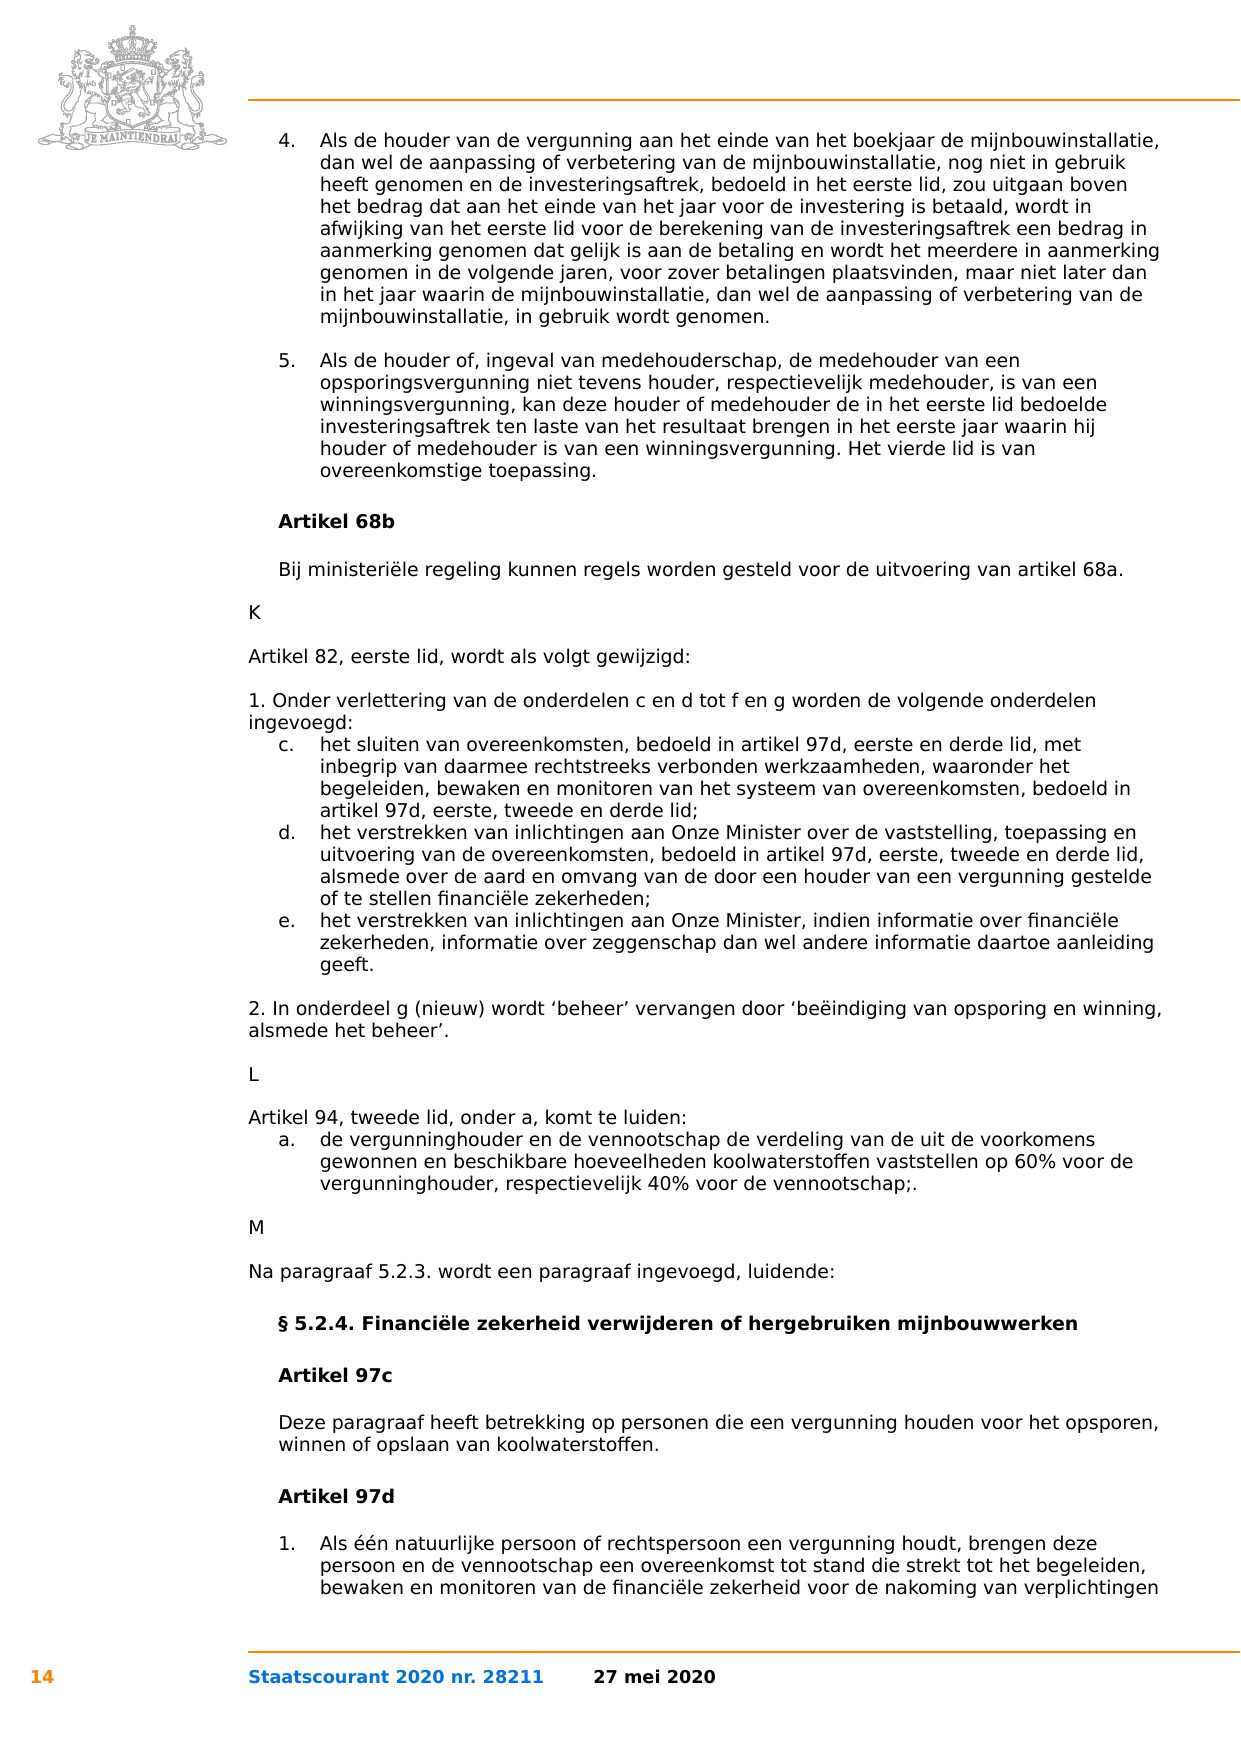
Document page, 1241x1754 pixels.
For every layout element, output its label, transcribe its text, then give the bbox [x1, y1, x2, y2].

text Na paragraaf 5.2.3. wordt een paragraaf ingevoegd, luidende: [248, 1261, 1163, 1283]
text 4. Als de houder van de vergunning aan het einde van het boekjaar de mijnbouwinstallatie, dan wel de aanpassing of verbetering van de mijnbouwinstallatie, nog niet in gebruik heeft genomen en de investeringsaftrek, bedoeld in het eerste lid, zou uitgaan boven het bedrag dat aan het einde van het jaar voor de investering is betaald, wordt in afwijking van het eerste lid voor de berekening van de investeringsaftrek een bedrag in aanmerking genomen dat gelijk is aan de betaling en wordt het meerdere in aanmerking genomen in de volgende jaren, voor zover betalingen plaatsvinden, maar niet later dan in het jaar waarin de mijnbouwinstallatie, dan wel de aanpassing of verbetering van de mijnbouwinstallatie, in gebruik wordt genomen. [278, 130, 1163, 328]
text e. het verstrekken van inlichtingen aan Onze Minister, indien informatie over financiële zekerheden, informatie over zeggenschap dan wel andere informatie daartoe aanleiding geeft. [278, 910, 1163, 976]
text M [248, 1217, 1163, 1239]
text d. het verstrekken van inlichtingen aan Onze Minister over de vaststelling, toepassing en uitvoering van de overeenkomsten, bedoeld in artikel 97d, eerste, tweede en derde lid, alsmede over de aard en omvang van de door een houder van een vergunning gestelde of te stellen financiële zekerheden; [278, 822, 1163, 910]
subtitle Artikel 97c [278, 1365, 1163, 1387]
subtitle Artikel 97d [278, 1486, 1163, 1508]
picture [38, 25, 227, 150]
text K [248, 602, 1163, 624]
subtitle § 5.2.4. Financiële zekerheid verwijderen of hergebruiken mijnbouwwerken [278, 1313, 1163, 1335]
text Deze paragraaf heeft betrekking op personen die een vergunning houden voor het opsporen, winnen of opslaan van koolwaterstoffen. [278, 1412, 1163, 1456]
text c. het sluiten van overeenkomsten, bedoeld in artikel 97d, eerste en derde lid, met inbegrip van daarmee rechtstreeks verbonden werkzaamheden, waaronder het begeleiden, bewaken en monitoren van het systeem van overeenkomsten, bedoeld in artikel 97d, eerste, tweede en derde lid; [278, 734, 1163, 822]
text Bij ministeriële regeling kunnen regels worden gesteld voor de uitvoering van artikel 68a. [278, 558, 1163, 580]
text L [248, 1063, 1163, 1085]
text Artikel 82, eerste lid, wordt als volgt gewijzigd: [248, 646, 1163, 668]
subtitle Artikel 68b [278, 511, 1163, 533]
text 2. In onderdeel g (nieuw) wordt ‘beheer’ vervangen door ‘beëindiging van opsporing en winning, alsmede het beheer’. [248, 998, 1163, 1042]
text a. de vergunninghouder en de vennootschap de verdeling van de uit de voorkomens gewonnen en beschikbare hoeveelheden koolwaterstoffen vaststellen op 60% voor de vergunninghouder, respectievelijk 40% voor de vennootschap;. [278, 1129, 1163, 1195]
text 5. Als de houder of, ingeval van medehouderschap, de medehouder van een opsporingsvergunning niet tevens houder, respectievelijk medehouder, is van een winningsvergunning, kan deze houder of medehouder de in het eerste lid bedoelde investeringsaftrek ten laste van het resultaat brengen in het eerste jaar waarin hij houder of medehouder is van een winningsvergunning. Het vierde lid is van overeenkomstige toepassing. [278, 349, 1163, 481]
text Artikel 94, tweede lid, onder a, komt te luiden: [248, 1107, 1163, 1129]
text 1. Onder verlettering van de onderdelen c en d tot f en g worden de volgende onderdelen ingevoegd: [248, 690, 1163, 734]
text 1. Als één natuurlijke persoon of rechtspersoon een vergunning houdt, brengen deze persoon en de vennootschap een overeenkomst tot stand die strekt tot het begeleiden, bewaken en monitoren van de financiële zekerheid voor de nakoming van verplichtingen [278, 1533, 1163, 1599]
